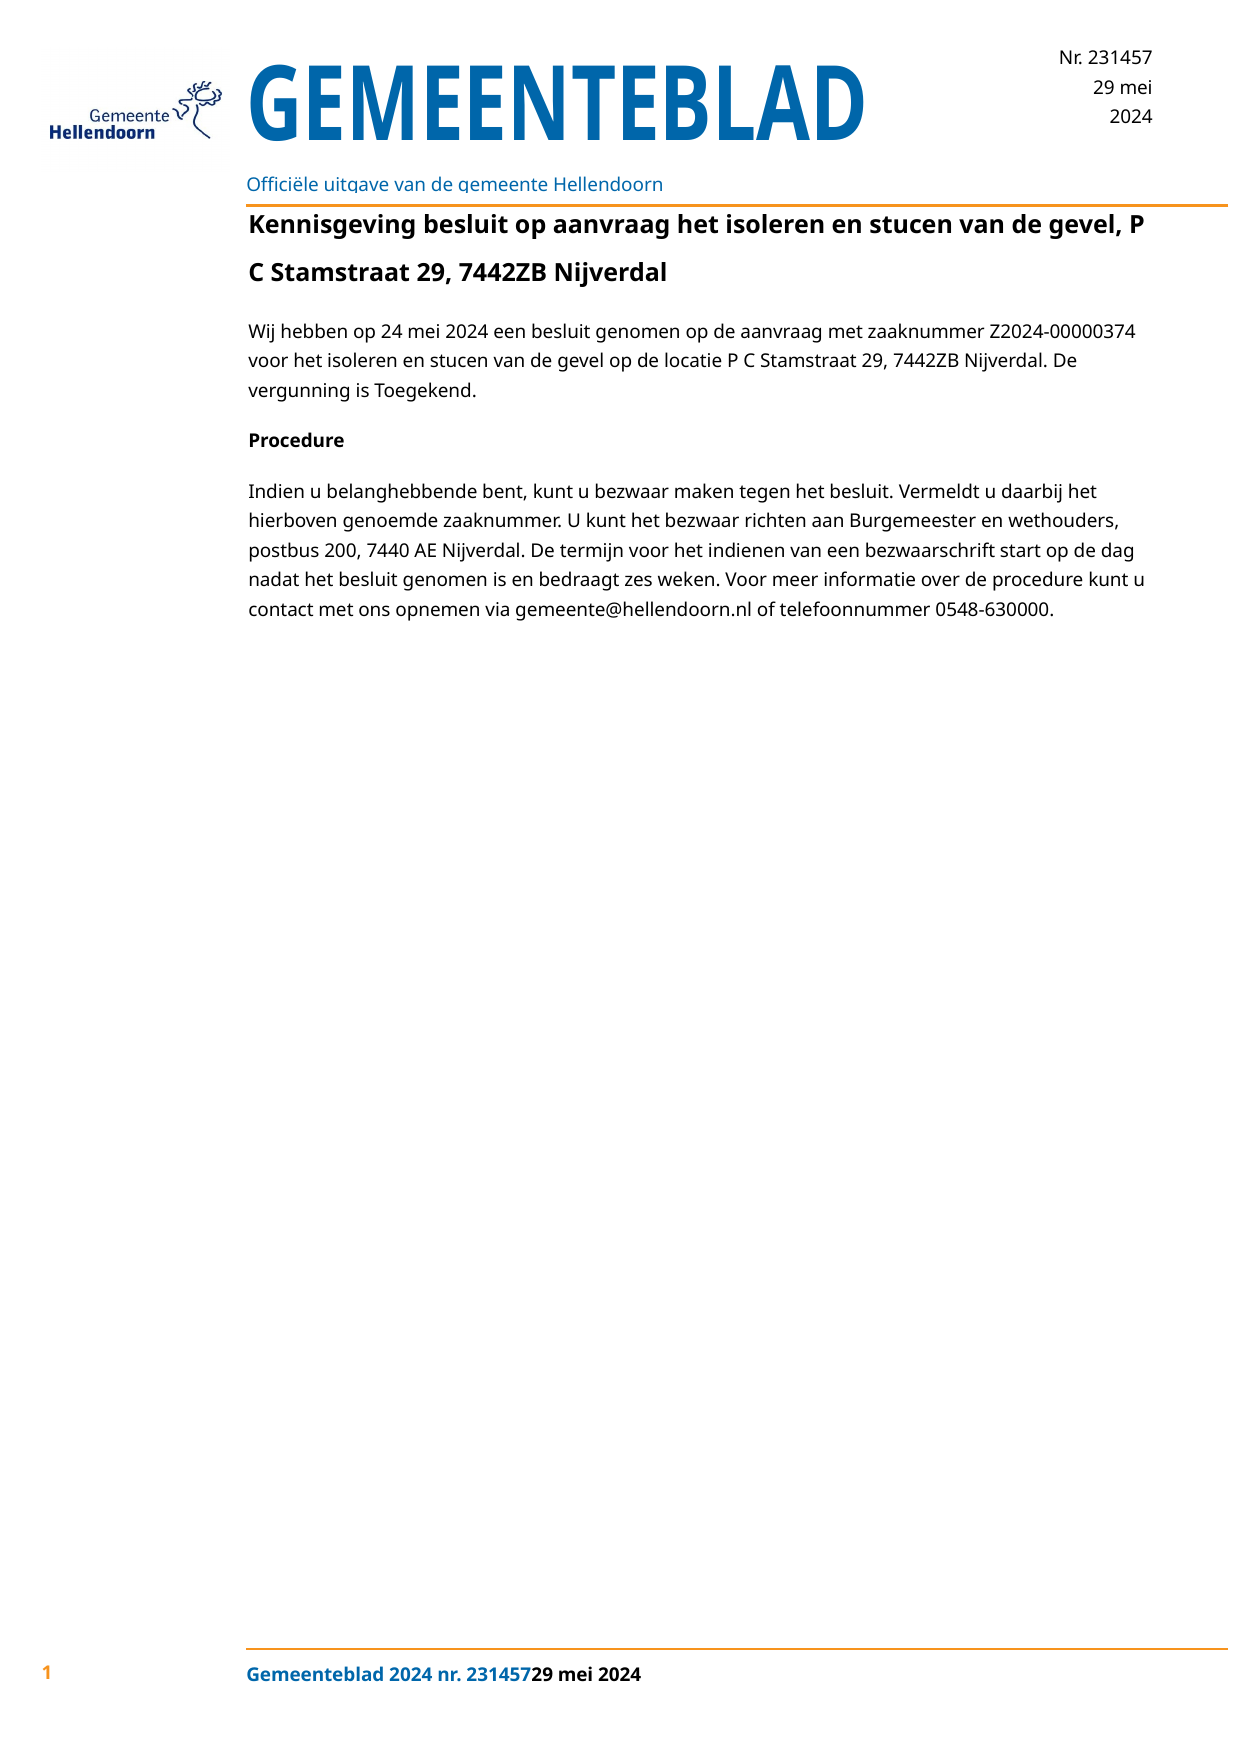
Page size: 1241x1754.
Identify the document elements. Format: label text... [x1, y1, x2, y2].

text Kennisgeving besluit op aanvraag het isoleren en stucen van de gevel, P C Stamstraat 29, 7442ZB Nijverdal [248, 207, 1152, 288]
text Wij hebben op 24 mei 2024 een besluit genomen op de aanvraag met zaaknummer Z2024-00000374 voor het isoleren en stucen van de gevel op de locatie P C Stamstraat 29, 7442ZB Nijverdal. De vergunning is Toegekend. [248, 318, 1152, 403]
text Procedure [248, 427, 1152, 453]
picture [41, 47, 231, 172]
text Indien u belanghebbende bent, kunt u bezwaar maken tegen het besluit. Vermeldt u daarbij het hierboven genoemde zaaknummer. U kunt het bezwaar richten aan Burgemeester en wethouders, postbus 200, 7440 AE Nijverdal. De termijn voor het indienen van een bezwaarschrift start op de dag nadat het besluit genomen is en bedraagt zes weken. Voor meer informatie over de procedure kunt u contact met ons opnemen via gemeente@hellendoorn.nl of telefoonnummer 0548-630000. [248, 478, 1152, 622]
